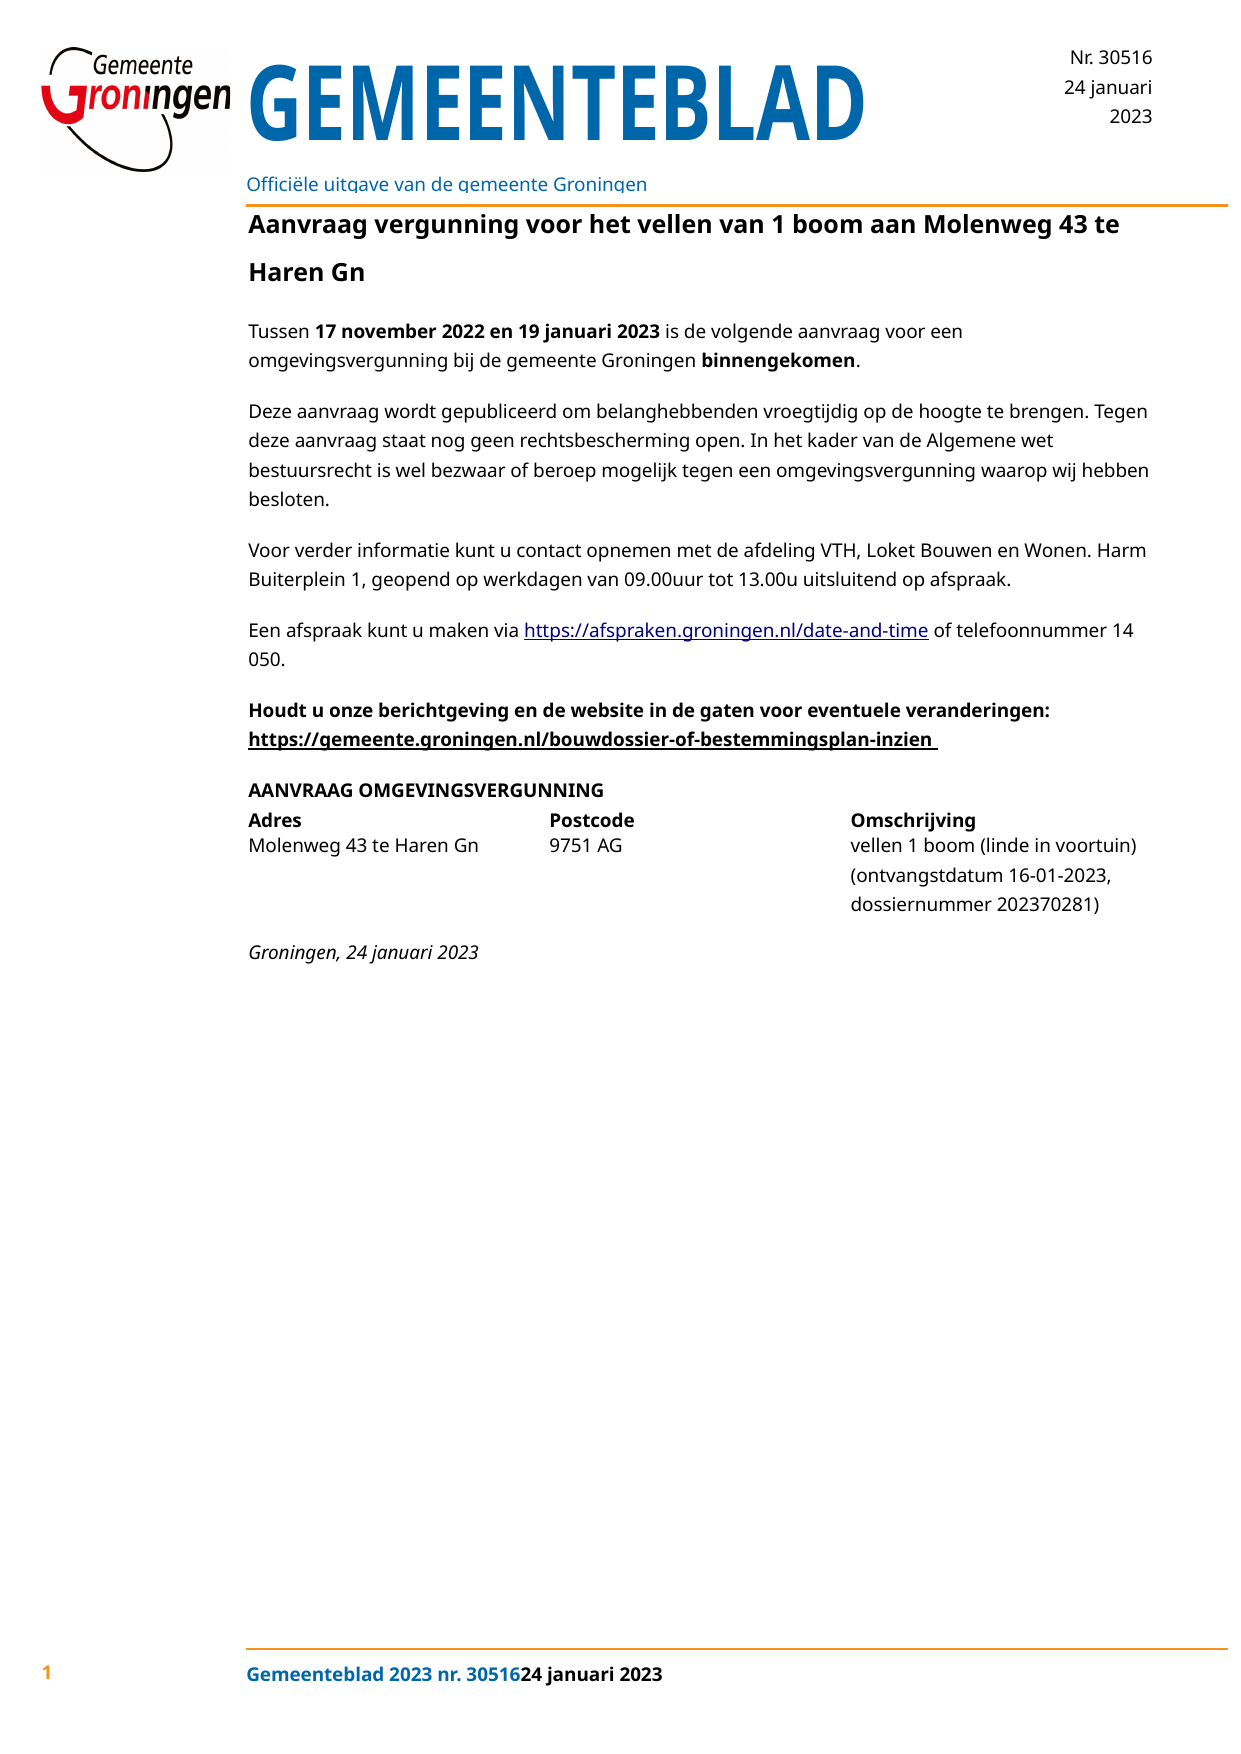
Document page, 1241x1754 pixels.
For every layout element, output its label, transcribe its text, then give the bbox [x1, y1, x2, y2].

table_header Omschrijving [850, 807, 1152, 832]
table_header Postcode [549, 807, 850, 832]
text Voor verder informatie kunt u contact opnemen met de afdeling VTH, Loket Bouwen en Wonen. Harm Buiterplein 1, geopend op werkdagen van 09.00uur tot 13.00u uitsluitend op afspraak. [248, 537, 1152, 592]
text Aanvraag vergunning voor het vellen van 1 boom aan Molenweg 43 te Haren Gn [248, 207, 1152, 288]
text Tussen 17 november 2022 en 19 januari 2023 is de volgende aanvraag voor een omgevingsvergunning bij de gemeente Groningen binnengekomen. [248, 318, 1152, 373]
picture [41, 47, 231, 172]
table_cell vellen 1 boom (linde in voortuin) (ontvangstdatum 16-01-2023, dossiernummer 202370281) [850, 833, 1152, 917]
table_cell Molenweg 43 te Haren Gn [248, 833, 549, 917]
table_header Adres [248, 807, 549, 832]
text Een afspraak kunt u maken via https://afspraken.groningen.nl/date-and-time of telefoonnummer 14 050. [248, 617, 1152, 672]
text Groningen, 24 januari 2023 [248, 939, 1152, 964]
text AANVRAAG OMGEVINGSVERGUNNING [248, 777, 1152, 803]
text Houdt u onze berichtgeving en de website in de gaten voor eventuele veranderingen: https://gemeente.groningen.nl/bouwdossier-of-bestemmingsplan-inzien [248, 697, 1152, 752]
text Deze aanvraag wordt gepubliceerd om belanghebbenden vroegtijdig op de hoogte te brengen. Tegen deze aanvraag staat nog geen rechtsbescherming open. In het kader van de Algemene wet bestuursrecht is wel bezwaar of beroep mogelijk tegen een omgevingsvergunning waarop wij hebben besloten. [248, 398, 1152, 512]
table_cell 9751 AG [549, 833, 850, 917]
